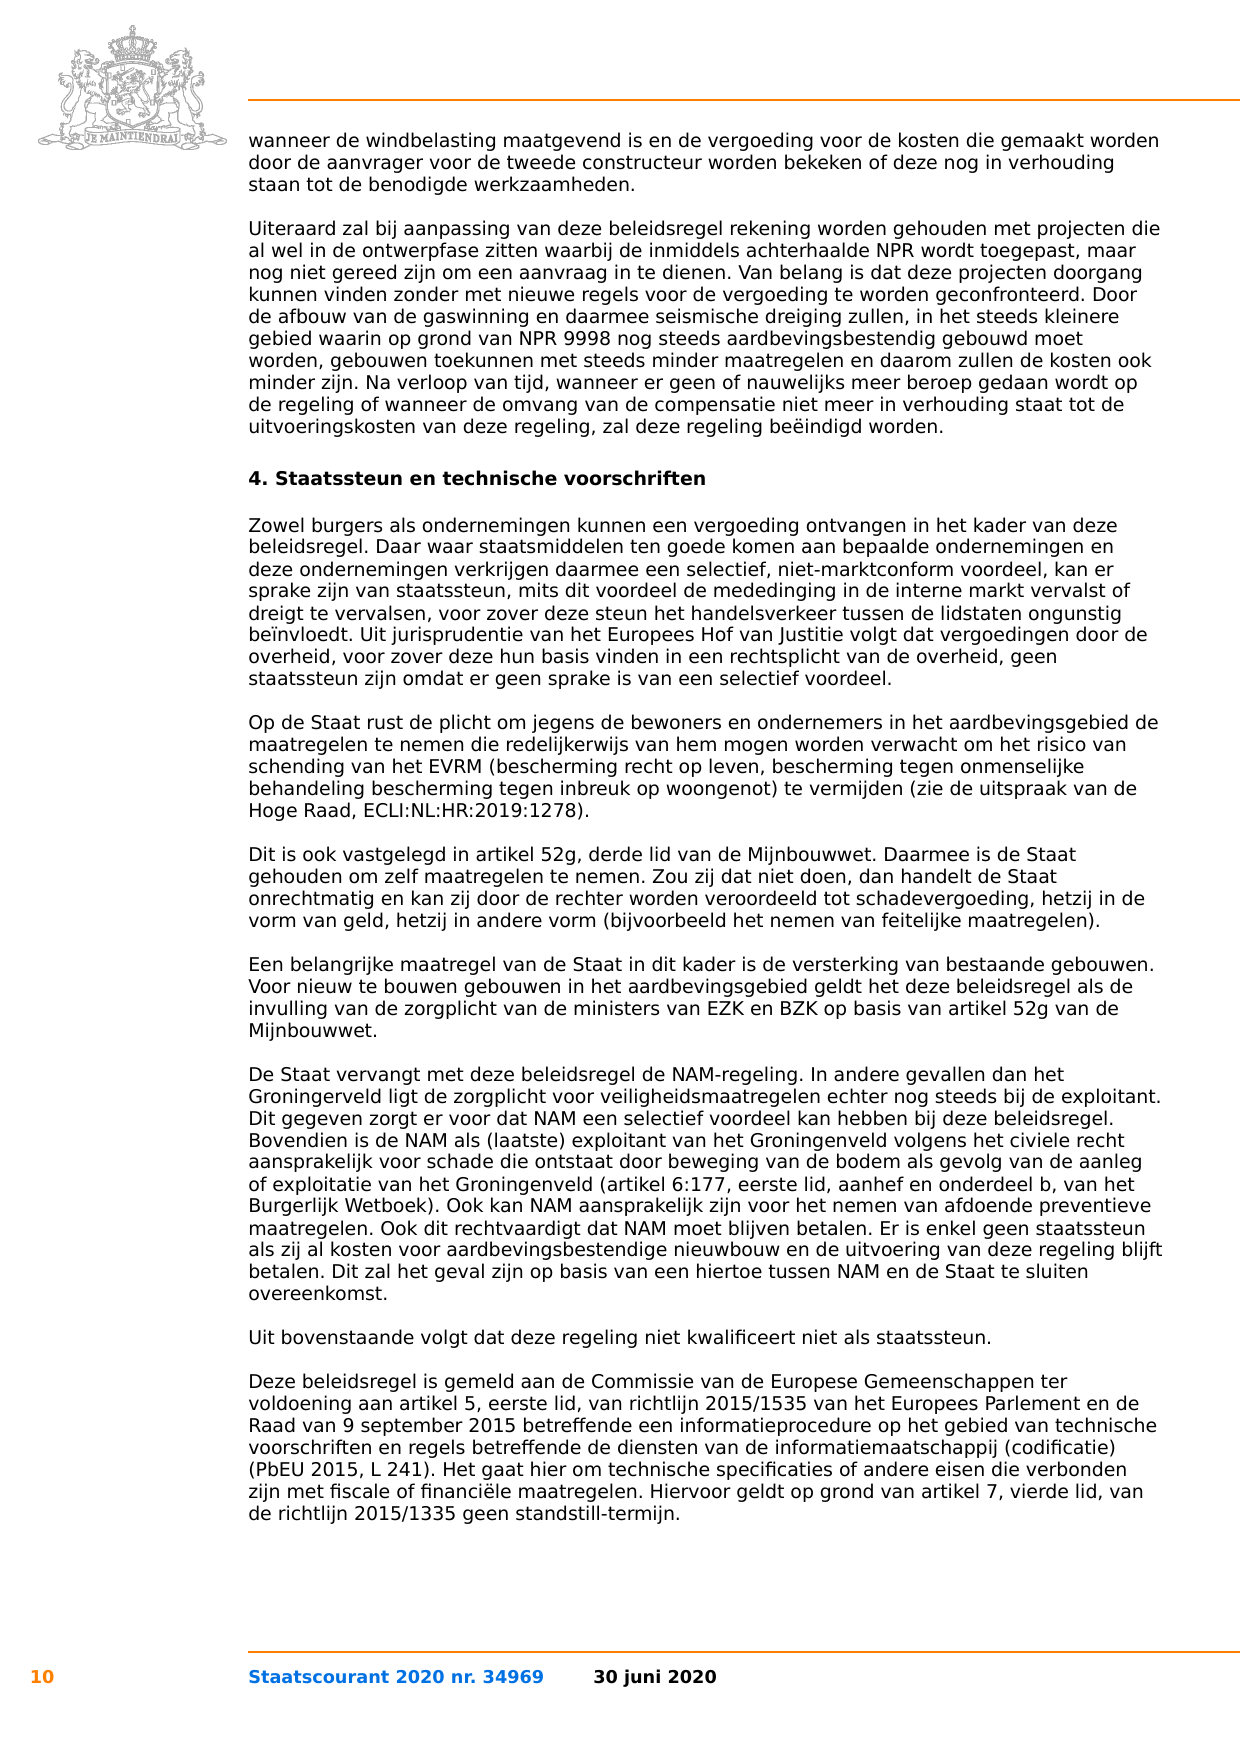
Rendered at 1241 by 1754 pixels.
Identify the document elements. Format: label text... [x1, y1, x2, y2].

text Deze beleidsregel is gemeld aan de Commissie van de Europese Gemeenschappen ter voldoening aan artikel 5, eerste lid, van richtlijn 2015/1535 van het Europees Parlement en de Raad van 9 september 2015 betreffende een informatieprocedure op het gebied van technische voorschriften en regels betreffende de diensten van de informatiemaatschappij (codificatie) (PbEU 2015, L 241). Het gaat hier om technische specificaties of andere eisen die verbonden zijn met fiscale of financiële maatregelen. Hiervoor geldt op grond van artikel 7, vierde lid, van de richtlijn 2015/1335 geen standstill-termijn. [248, 1371, 1163, 1525]
text Uiteraard zal bij aanpassing van deze beleidsregel rekening worden gehouden met projecten die al wel in de ontwerpfase zitten waarbij de inmiddels achterhaalde NPR wordt toegepast, maar nog niet gereed zijn om een aanvraag in te dienen. Van belang is dat deze projecten doorgang kunnen vinden zonder met nieuwe regels voor de vergoeding te worden geconfronteerd. Door de afbouw van de gaswinning en daarmee seismische dreiging zullen, in het steeds kleinere gebied waarin op grond van NPR 9998 nog steeds aardbevingsbestendig gebouwd moet worden, gebouwen toekunnen met steeds minder maatregelen en daarom zullen de kosten ook minder zijn. Na verloop van tijd, wanneer er geen of nauwelijks meer beroep gedaan wordt op de regeling of wanneer de omvang van de compensatie niet meer in verhouding staat tot de uitvoeringskosten van deze regeling, zal deze regeling beëindigd worden. [248, 218, 1163, 437]
text De Staat vervangt met deze beleidsregel de NAM-regeling. In andere gevallen dan het Groningerveld ligt de zorgplicht voor veiligheidsmaatregelen echter nog steeds bij de exploitant. Dit gegeven zorgt er voor dat NAM een selectief voordeel kan hebben bij deze beleidsregel. Bovendien is de NAM als (laatste) exploitant van het Groningenveld volgens het civiele recht aansprakelijk voor schade die ontstaat door beweging van de bodem als gevolg van de aanleg of exploitatie van het Groningenveld (artikel 6:177, eerste lid, aanhef en onderdeel b, van het Burgerlijk Wetboek). Ook kan NAM aansprakelijk zijn voor het nemen van afdoende preventieve maatregelen. Ook dit rechtvaardigt dat NAM moet blijven betalen. Er is enkel geen staatssteun als zij al kosten voor aardbevingsbestendige nieuwbouw en de uitvoering van deze regeling blijft betalen. Dit zal het geval zijn op basis van een hiertoe tussen NAM en de Staat te sluiten overeenkomst. [248, 1063, 1163, 1305]
picture [38, 25, 227, 150]
text Dit is ook vastgelegd in artikel 52g, derde lid van de Mijnbouwwet. Daarmee is de Staat gehouden om zelf maatregelen te nemen. Zou zij dat niet doen, dan handelt de Staat onrechtmatig en kan zij door de rechter worden veroordeeld tot schadevergoeding, hetzij in de vorm van geld, hetzij in andere vorm (bijvoorbeeld het nemen van feitelijke maatregelen). [248, 844, 1163, 932]
text Op de Staat rust de plicht om jegens de bewoners en ondernemers in het aardbevingsgebied de maatregelen te nemen die redelijkerwijs van hem mogen worden verwacht om het risico van schending van het EVRM (bescherming recht op leven, bescherming tegen onmenselijke behandeling bescherming tegen inbreuk op woongenot) te vermijden (zie de uitspraak van de Hoge Raad, ECLI:NL:HR:2019:1278). [248, 712, 1163, 822]
text Zowel burgers als ondernemingen kunnen een vergoeding ontvangen in het kader van deze beleidsregel. Daar waar staatsmiddelen ten goede komen aan bepaalde ondernemingen en deze ondernemingen verkrijgen daarmee een selectief, niet-marktconform voordeel, kan er sprake zijn van staatssteun, mits dit voordeel de mededinging in de interne markt vervalst of dreigt te vervalsen, voor zover deze steun het handelsverkeer tussen de lidstaten ongunstig beïnvloedt. Uit jurisprudentie van het Europees Hof van Justitie volgt dat vergoedingen door de overheid, voor zover deze hun basis vinden in een rechtsplicht van de overheid, geen staatssteun zijn omdat er geen sprake is van een selectief voordeel. [248, 514, 1163, 690]
text wanneer de windbelasting maatgevend is en de vergoeding voor de kosten die gemaakt worden door de aanvrager voor de tweede constructeur worden bekeken of deze nog in verhouding staan tot de benodigde werkzaamheden. [248, 130, 1163, 196]
text Een belangrijke maatregel van de Staat in dit kader is de versterking van bestaande gebouwen. Voor nieuw te bouwen gebouwen in het aardbevingsgebied geldt het deze beleidsregel als de invulling van de zorgplicht van de ministers van EZK en BZK op basis van artikel 52g van de Mijnbouwwet. [248, 954, 1163, 1042]
text Uit bovenstaande volgt dat deze regeling niet kwalificeert niet als staatssteun. [248, 1327, 1163, 1349]
subtitle 4. Staatssteun en technische voorschriften [248, 467, 1163, 489]
